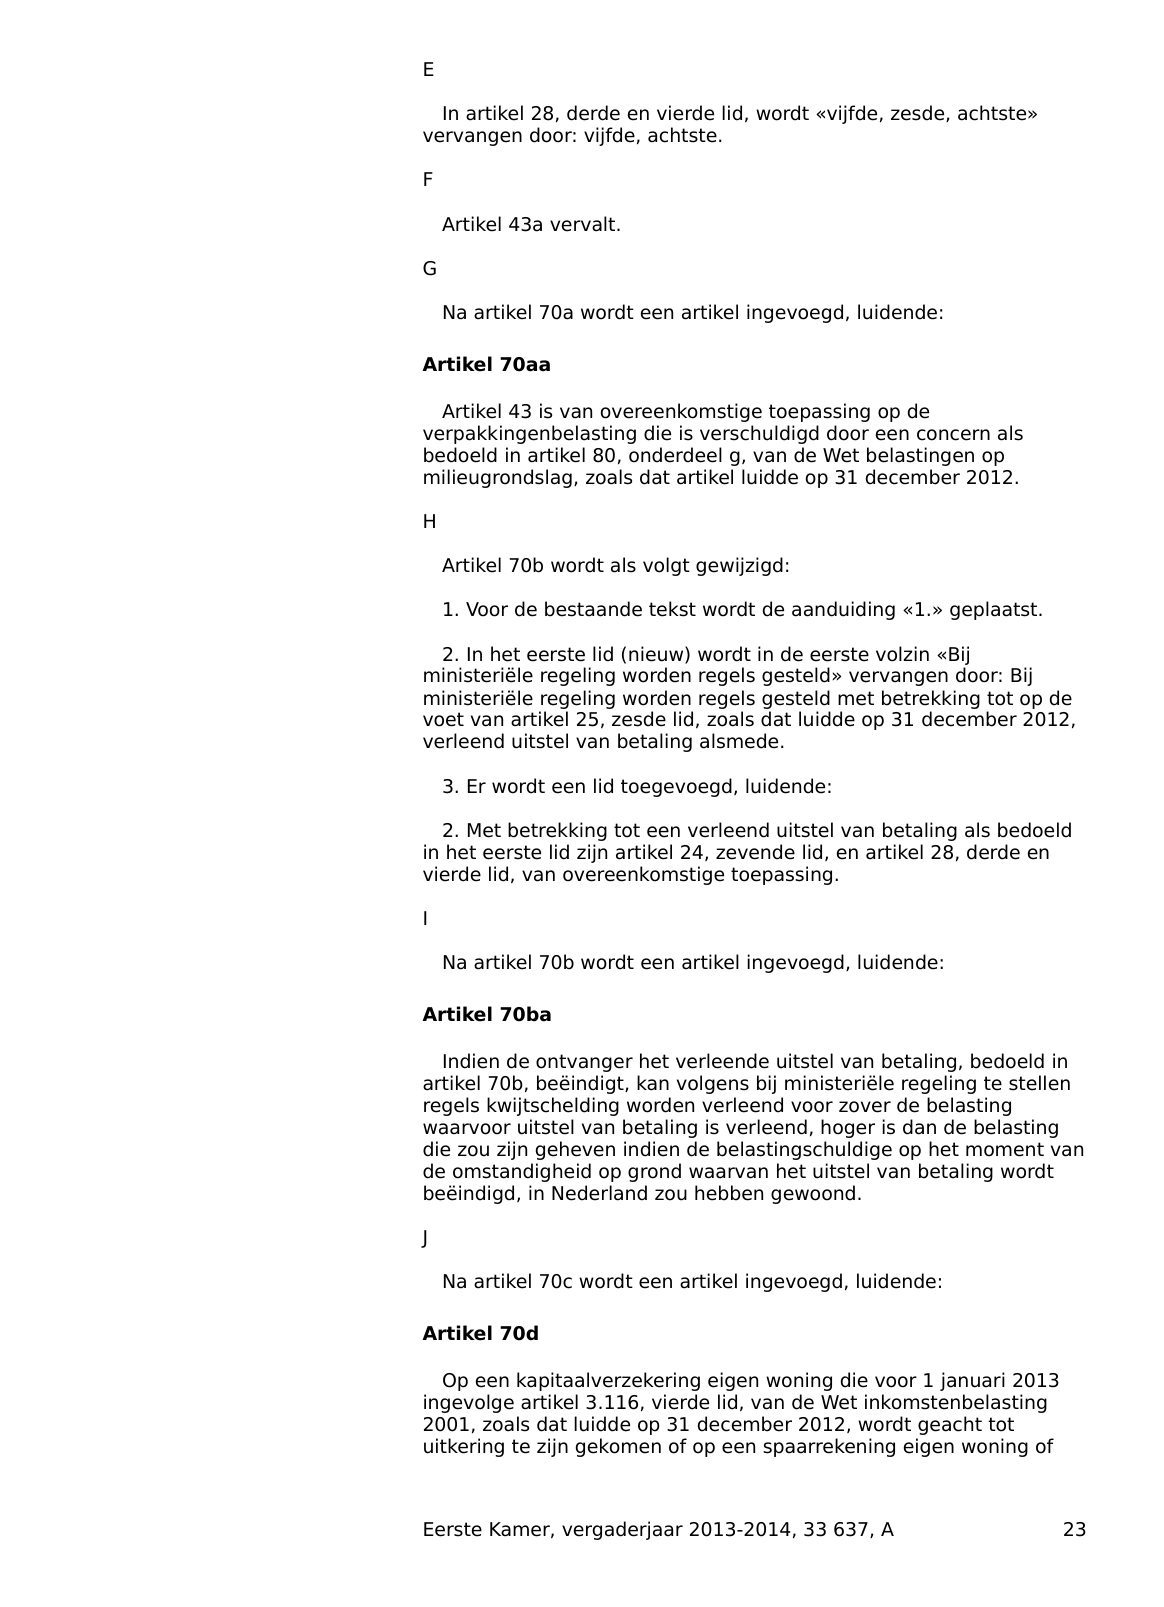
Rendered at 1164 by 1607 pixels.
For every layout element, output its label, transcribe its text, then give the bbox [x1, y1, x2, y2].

text 2. In het eerste lid (nieuw) wordt in de eerste volzin «Bij ministeriële regeling worden regels gesteld» vervangen door: Bij ministeriële regeling worden regels gesteld met betrekking tot op de voet van artikel 25, zesde lid, zoals dat luidde op 31 december 2012, verleend uitstel van betaling alsmede. [422, 643, 1087, 753]
subtitle Artikel 70aa [422, 354, 1087, 376]
text G [422, 258, 1087, 280]
text H [422, 511, 1087, 533]
text I [422, 908, 1087, 930]
text In artikel 28, derde en vierde lid, wordt «vijfde, zesde, achtste» vervangen door: vijfde, achtste. [422, 103, 1087, 147]
text 1. Voor de bestaande tekst wordt de aanduiding «1.» geplaatst. [422, 599, 1087, 621]
text Op een kapitaalverzekering eigen woning die voor 1 januari 2013 ingevolge artikel 3.116, vierde lid, van de Wet inkomstenbelasting 2001, zoals dat luidde op 31 december 2012, wordt geacht tot uitkering te zijn gekomen of op een spaarrekening eigen woning of [422, 1370, 1087, 1458]
text Indien de ontvanger het verleende uitstel van betaling, bedoeld in artikel 70b, beëindigt, kan volgens bij ministeriële regeling te stellen regels kwijtschelding worden verleend voor zover de belasting waarvoor uitstel van betaling is verleend, hoger is dan de belasting die zou zijn geheven indien de belastingschuldige op het moment van de omstandigheid op grond waarvan het uitstel van betaling wordt beëindigd, in Nederland zou hebben gewoond. [422, 1051, 1087, 1205]
text Na artikel 70a wordt een artikel ingevoegd, luidende: [422, 302, 1087, 324]
subtitle Artikel 70d [422, 1323, 1087, 1345]
text Artikel 70b wordt als volgt gewijzigd: [422, 555, 1087, 577]
text Artikel 43 is van overeenkomstige toepassing op de verpakkingenbelasting die is verschuldigd door een concern als bedoeld in artikel 80, onderdeel g, van de Wet belastingen op milieugrondslag, zoals dat artikel luidde op 31 december 2012. [422, 401, 1087, 489]
text 2. Met betrekking tot een verleend uitstel van betaling als bedoeld in het eerste lid zijn artikel 24, zevende lid, en artikel 28, derde en vierde lid, van overeenkomstige toepassing. [422, 820, 1087, 886]
text Na artikel 70c wordt een artikel ingevoegd, luidende: [422, 1271, 1087, 1293]
text E [422, 59, 1087, 81]
text J [422, 1227, 1087, 1249]
text 3. Er wordt een lid toegevoegd, luidende: [422, 776, 1087, 797]
text Artikel 43a vervalt. [422, 213, 1087, 236]
text F [422, 169, 1087, 191]
text Na artikel 70b wordt een artikel ingevoegd, luidende: [422, 952, 1087, 974]
subtitle Artikel 70ba [422, 1004, 1087, 1026]
